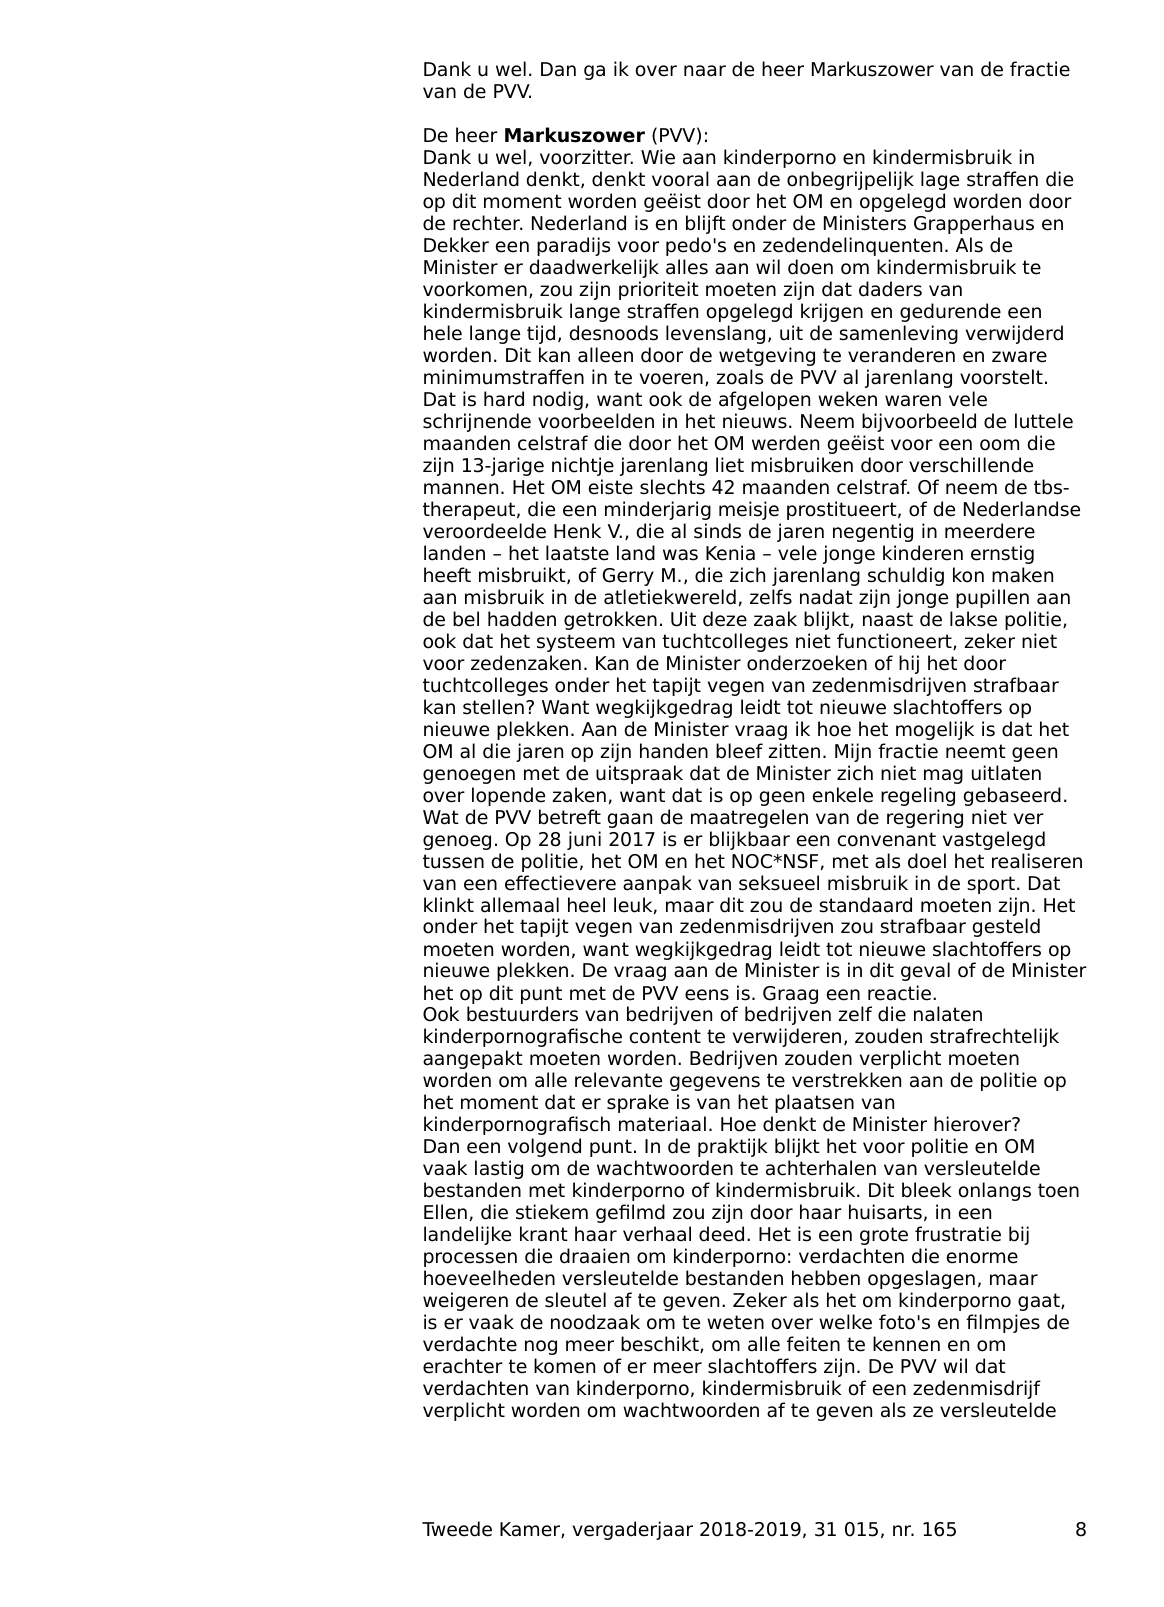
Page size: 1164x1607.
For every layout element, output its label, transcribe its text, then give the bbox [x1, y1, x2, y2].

text Dan een volgend punt. In de praktijk blijkt het voor politie en OM vaak lastig om de wachtwoorden te achterhalen van versleutelde bestanden met kinderporno of kindermisbruik. Dit bleek onlangs toen Ellen, die stiekem gefilmd zou zijn door haar huisarts, in een landelijke krant haar verhaal deed. Het is een grote frustratie bij processen die draaien om kinderporno: verdachten die enorme hoeveelheden versleutelde bestanden hebben opgeslagen, maar weigeren de sleutel af te geven. Zeker als het om kinderporno gaat, is er vaak de noodzaak om te weten over welke foto's en filmpjes de verdachte nog meer beschikt, om alle feiten te kennen en om erachter te komen of er meer slachtoffers zijn. De PVV wil dat verdachten van kinderporno, kindermisbruik of een zedenmisdrijf verplicht worden om wachtwoorden af te geven als ze versleutelde [422, 1136, 1087, 1422]
text Wat de PVV betreft gaan de maatregelen van de regering niet ver genoeg. Op 28 juni 2017 is er blijkbaar een convenant vastgelegd tussen de politie, het OM en het NOC*NSF, met als doel het realiseren van een effectievere aanpak van seksueel misbruik in de sport. Dat klinkt allemaal heel leuk, maar dit zou de standaard moeten zijn. Het onder het tapijt vegen van zedenmisdrijven zou strafbaar gesteld moeten worden, want wegkijkgedrag leidt tot nieuwe slachtoffers op nieuwe plekken. De vraag aan de Minister is in dit geval of de Minister het op dit punt met de PVV eens is. Graag een reactie. [422, 807, 1087, 1004]
text Dank u wel. Dan ga ik over naar de heer Markuszower van de fractie van de PVV. [422, 59, 1087, 103]
text Dank u wel, voorzitter. Wie aan kinderporno en kindermisbruik in Nederland denkt, denkt vooral aan de onbegrijpelijk lage straffen die op dit moment worden geëist door het OM en opgelegd worden door de rechter. Nederland is en blijft onder de Ministers Grapperhaus en Dekker een paradijs voor pedo's en zedendelinquenten. Als de Minister er daadwerkelijk alles aan wil doen om kindermisbruik te voorkomen, zou zijn prioriteit moeten zijn dat daders van kindermisbruik lange straffen opgelegd krijgen en gedurende een hele lange tijd, desnoods levenslang, uit de samenleving verwijderd worden. Dit kan alleen door de wetgeving te veranderen en zware minimumstraffen in te voeren, zoals de PVV al jarenlang voorstelt. Dat is hard nodig, want ook de afgelopen weken waren vele schrijnende voorbeelden in het nieuws. Neem bijvoorbeeld de luttele maanden celstraf die door het OM werden geëist voor een oom die zijn 13-jarige nichtje jarenlang liet misbruiken door verschillende mannen. Het OM eiste slechts 42 maanden celstraf. Of neem de tbs-therapeut, die een minderjarig meisje prostitueert, of de Nederlandse veroordeelde Henk V., die al sinds de jaren negentig in meerdere landen – het laatste land was Kenia – vele jonge kinderen ernstig heeft misbruikt, of Gerry M., die zich jarenlang schuldig kon maken aan misbruik in de atletiekwereld, zelfs nadat zijn jonge pupillen aan de bel hadden getrokken. Uit deze zaak blijkt, naast de lakse politie, ook dat het systeem van tuchtcolleges niet functioneert, zeker niet voor zedenzaken. Kan de Minister onderzoeken of hij het door tuchtcolleges onder het tapijt vegen van zedenmisdrijven strafbaar kan stellen? Want wegkijkgedrag leidt tot nieuwe slachtoffers op nieuwe plekken. Aan de Minister vraag ik hoe het mogelijk is dat het OM al die jaren op zijn handen bleef zitten. Mijn fractie neemt geen genoegen met de uitspraak dat de Minister zich niet mag uitlaten over lopende zaken, want dat is op geen enkele regeling gebaseerd. [422, 147, 1087, 807]
text De heer Markuszower (PVV): [422, 125, 1087, 147]
text Ook bestuurders van bedrijven of bedrijven zelf die nalaten kinderpornografische content te verwijderen, zouden strafrechtelijk aangepakt moeten worden. Bedrijven zouden verplicht moeten worden om alle relevante gegevens te verstrekken aan de politie op het moment dat er sprake is van het plaatsen van kinderpornografisch materiaal. Hoe denkt de Minister hierover? [422, 1004, 1087, 1136]
